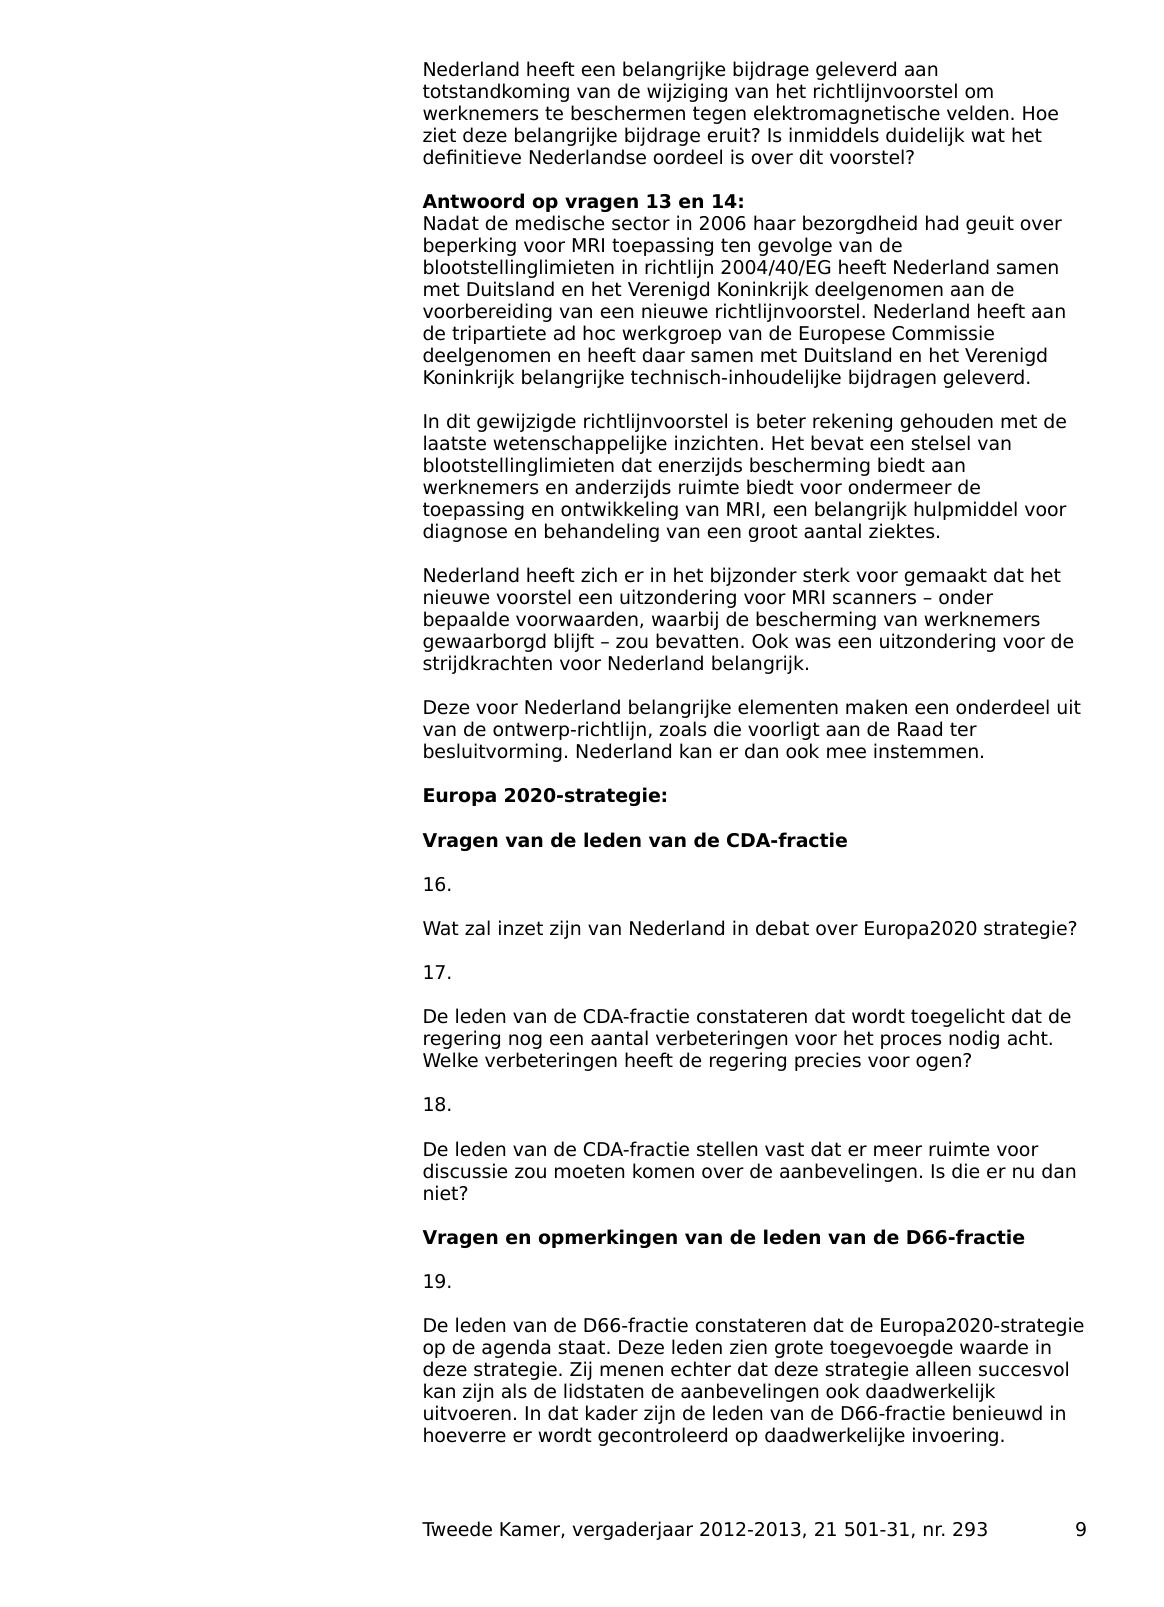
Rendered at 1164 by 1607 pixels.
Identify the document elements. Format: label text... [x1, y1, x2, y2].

subtitle Europa 2020-strategie: [422, 785, 1087, 807]
text 16. [422, 874, 1087, 896]
subtitle Vragen en opmerkingen van de leden van de D66-fractie [422, 1227, 1087, 1249]
subtitle Vragen van de leden van de CDA-fractie [422, 829, 1087, 852]
text De leden van de D66-fractie constateren dat de Europa2020-strategie op de agenda staat. Deze leden zien grote toegevoegde waarde in deze strategie. Zij menen echter dat deze strategie alleen succesvol kan zijn als de lidstaten de aanbevelingen ook daadwerkelijk uitvoeren. In dat kader zijn de leden van de D66-fractie benieuwd in hoeverre er wordt gecontroleerd op daadwerkelijke invoering. [422, 1315, 1087, 1447]
text Wat zal inzet zijn van Nederland in debat over Europa2020 strategie? [422, 918, 1087, 940]
text Nederland heeft een belangrijke bijdrage geleverd aan totstandkoming van de wijziging van het richtlijnvoorstel om werknemers te beschermen tegen elektromagnetische velden. Hoe ziet deze belangrijke bijdrage eruit? Is inmiddels duidelijk wat het definitieve Nederlandse oordeel is over dit voorstel? [422, 59, 1087, 169]
text 18. [422, 1094, 1087, 1116]
text In dit gewijzigde richtlijnvoorstel is beter rekening gehouden met de laatste wetenschappelijke inzichten. Het bevat een stelsel van blootstellinglimieten dat enerzijds bescherming biedt aan werknemers en anderzijds ruimte biedt voor ondermeer de toepassing en ontwikkeling van MRI, een belangrijk hulpmiddel voor diagnose en behandeling van een groot aantal ziektes. [422, 411, 1087, 543]
text Deze voor Nederland belangrijke elementen maken een onderdeel uit van de ontwerp-richtlijn, zoals die voorligt aan de Raad ter besluitvorming. Nederland kan er dan ook mee instemmen. [422, 697, 1087, 763]
text De leden van de CDA-fractie stellen vast dat er meer ruimte voor discussie zou moeten komen over de aanbevelingen. Is die er nu dan niet? [422, 1138, 1087, 1204]
text 19. [422, 1271, 1087, 1293]
text 17. [422, 962, 1087, 984]
text Antwoord op vragen 13 en 14: [422, 191, 1087, 213]
text De leden van de CDA-fractie constateren dat wordt toegelicht dat de regering nog een aantal verbeteringen voor het proces nodig acht. Welke verbeteringen heeft de regering precies voor ogen? [422, 1006, 1087, 1072]
text Nadat de medische sector in 2006 haar bezorgdheid had geuit over beperking voor MRI toepassing ten gevolge van de blootstellinglimieten in richtlijn 2004/40/EG heeft Nederland samen met Duitsland en het Verenigd Koninkrijk deelgenomen aan de voorbereiding van een nieuwe richtlijnvoorstel. Nederland heeft aan de tripartiete ad hoc werkgroep van de Europese Commissie deelgenomen en heeft daar samen met Duitsland en het Verenigd Koninkrijk belangrijke technisch-inhoudelijke bijdragen geleverd. [422, 213, 1087, 389]
text Nederland heeft zich er in het bijzonder sterk voor gemaakt dat het nieuwe voorstel een uitzondering voor MRI scanners – onder bepaalde voorwaarden, waarbij de bescherming van werknemers gewaarborgd blijft – zou bevatten. Ook was een uitzondering voor de strijdkrachten voor Nederland belangrijk. [422, 565, 1087, 675]
